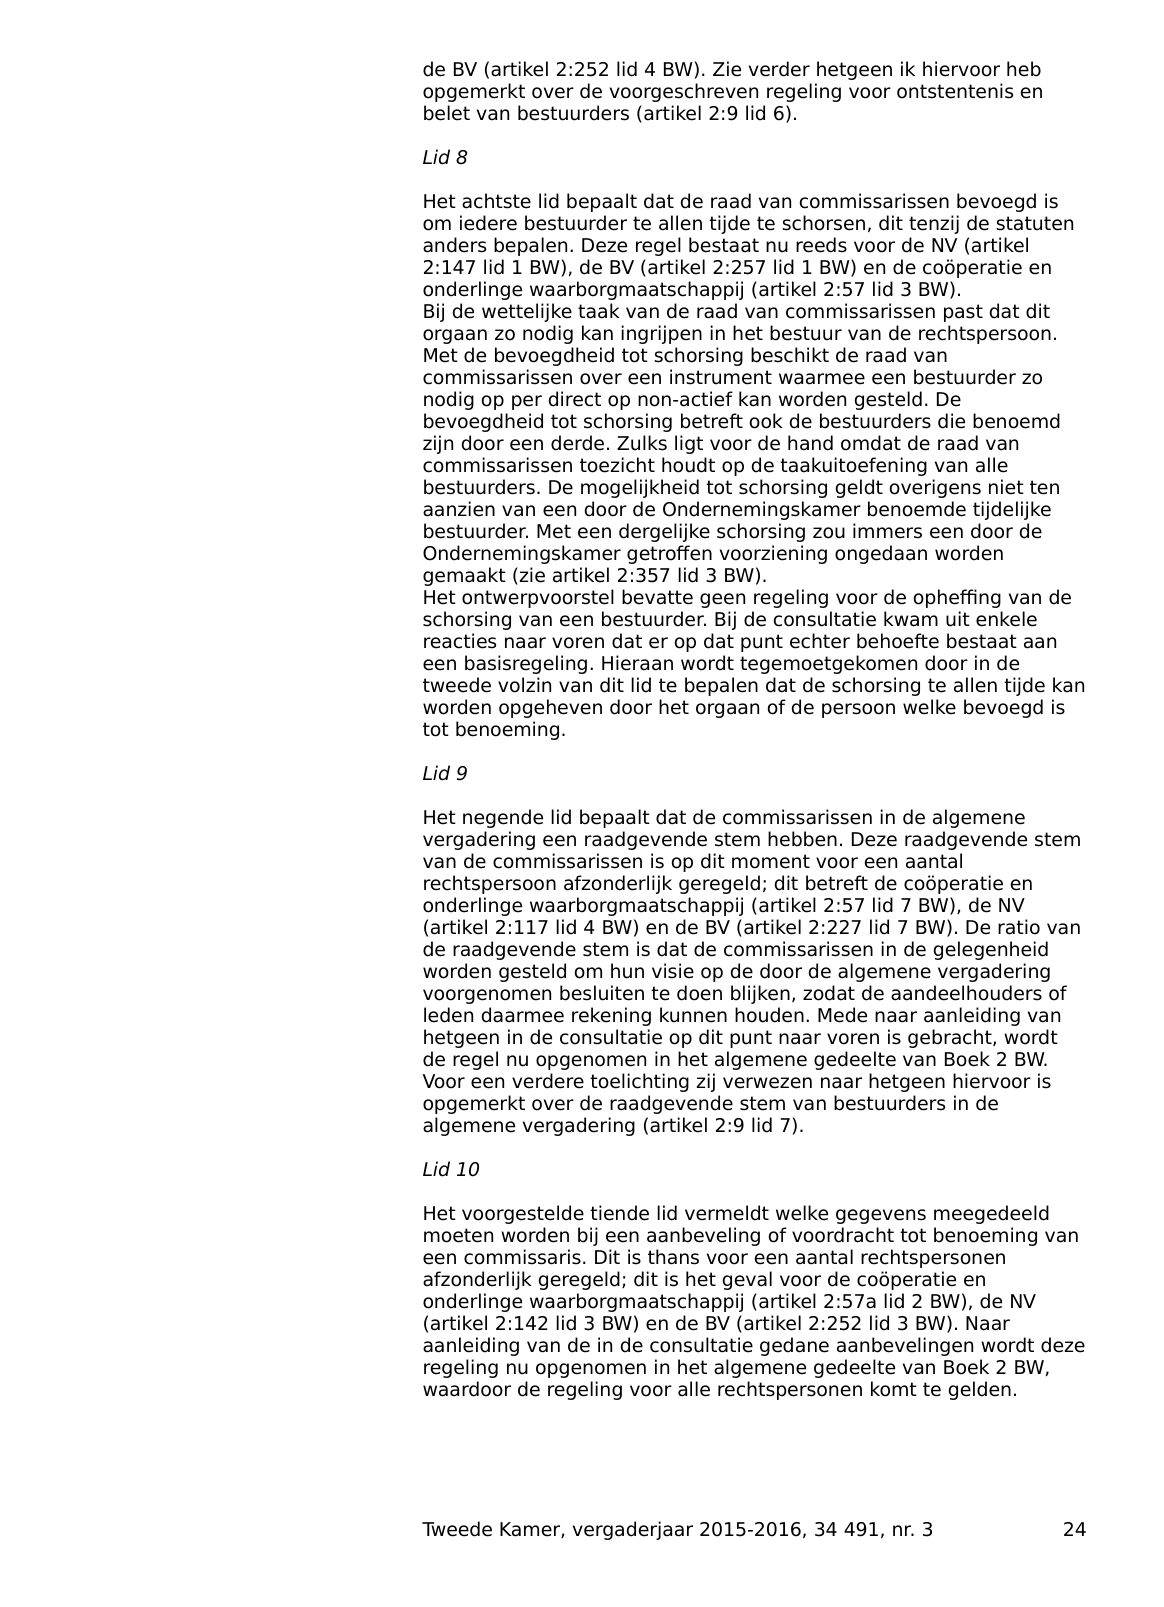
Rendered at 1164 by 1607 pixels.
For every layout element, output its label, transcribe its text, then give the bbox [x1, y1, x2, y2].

text Het ontwerpvoorstel bevatte geen regeling voor de opheffing van de schorsing van een bestuurder. Bij de consultatie kwam uit enkele reacties naar voren dat er op dat punt echter behoefte bestaat aan een basisregeling. Hieraan wordt tegemoetgekomen door in de tweede volzin van dit lid te bepalen dat de schorsing te allen tijde kan worden opgeheven door het orgaan of de persoon welke bevoegd is tot benoeming. [422, 587, 1087, 741]
text Bij de wettelijke taak van de raad van commissarissen past dat dit orgaan zo nodig kan ingrijpen in het bestuur van de rechtspersoon. Met de bevoegdheid tot schorsing beschikt de raad van commissarissen over een instrument waarmee een bestuurder zo nodig op per direct op non-actief kan worden gesteld. De bevoegdheid tot schorsing betreft ook de bestuurders die benoemd zijn door een derde. Zulks ligt voor de hand omdat de raad van commissarissen toezicht houdt op de taakuitoefening van alle bestuurders. De mogelijkheid tot schorsing geldt overigens niet ten aanzien van een door de Ondernemingskamer benoemde tijdelijke bestuurder. Met een dergelijke schorsing zou immers een door de Ondernemingskamer getroffen voorziening ongedaan worden gemaakt (zie artikel 2:357 lid 3 BW). [422, 301, 1087, 587]
subtitle Lid 10 [422, 1159, 1087, 1181]
text Het voorgestelde tiende lid vermeldt welke gegevens meegedeeld moeten worden bij een aanbeveling of voordracht tot benoeming van een commissaris. Dit is thans voor een aantal rechtspersonen afzonderlijk geregeld; dit is het geval voor de coöperatie en onderlinge waarborgmaatschappij (artikel 2:57a lid 2 BW), de NV (artikel 2:142 lid 3 BW) en de BV (artikel 2:252 lid 3 BW). Naar aanleiding van de in de consultatie gedane aanbevelingen wordt deze regeling nu opgenomen in het algemene gedeelte van Boek 2 BW, waardoor de regeling voor alle rechtspersonen komt te gelden. [422, 1203, 1087, 1401]
text Het negende lid bepaalt dat de commissarissen in de algemene vergadering een raadgevende stem hebben. Deze raadgevende stem van de commissarissen is op dit moment voor een aantal rechtspersoon afzonderlijk geregeld; dit betreft de coöperatie en onderlinge waarborgmaatschappij (artikel 2:57 lid 7 BW), de NV (artikel 2:117 lid 4 BW) en de BV (artikel 2:227 lid 7 BW). De ratio van de raadgevende stem is dat de commissarissen in de gelegenheid worden gesteld om hun visie op de door de algemene vergadering voorgenomen besluiten te doen blijken, zodat de aandeelhouders of leden daarmee rekening kunnen houden. Mede naar aanleiding van hetgeen in de consultatie op dit punt naar voren is gebracht, wordt de regel nu opgenomen in het algemene gedeelte van Boek 2 BW. Voor een verdere toelichting zij verwezen naar hetgeen hiervoor is opgemerkt over de raadgevende stem van bestuurders in de algemene vergadering (artikel 2:9 lid 7). [422, 807, 1087, 1137]
text de BV (artikel 2:252 lid 4 BW). Zie verder hetgeen ik hiervoor heb opgemerkt over de voorgeschreven regeling voor ontstentenis en belet van bestuurders (artikel 2:9 lid 6). [422, 59, 1087, 125]
subtitle Lid 9 [422, 763, 1087, 785]
subtitle Lid 8 [422, 147, 1087, 169]
text Het achtste lid bepaalt dat de raad van commissarissen bevoegd is om iedere bestuurder te allen tijde te schorsen, dit tenzij de statuten anders bepalen. Deze regel bestaat nu reeds voor de NV (artikel 2:147 lid 1 BW), de BV (artikel 2:257 lid 1 BW) en de coöperatie en onderlinge waarborgmaatschappij (artikel 2:57 lid 3 BW). [422, 191, 1087, 301]
